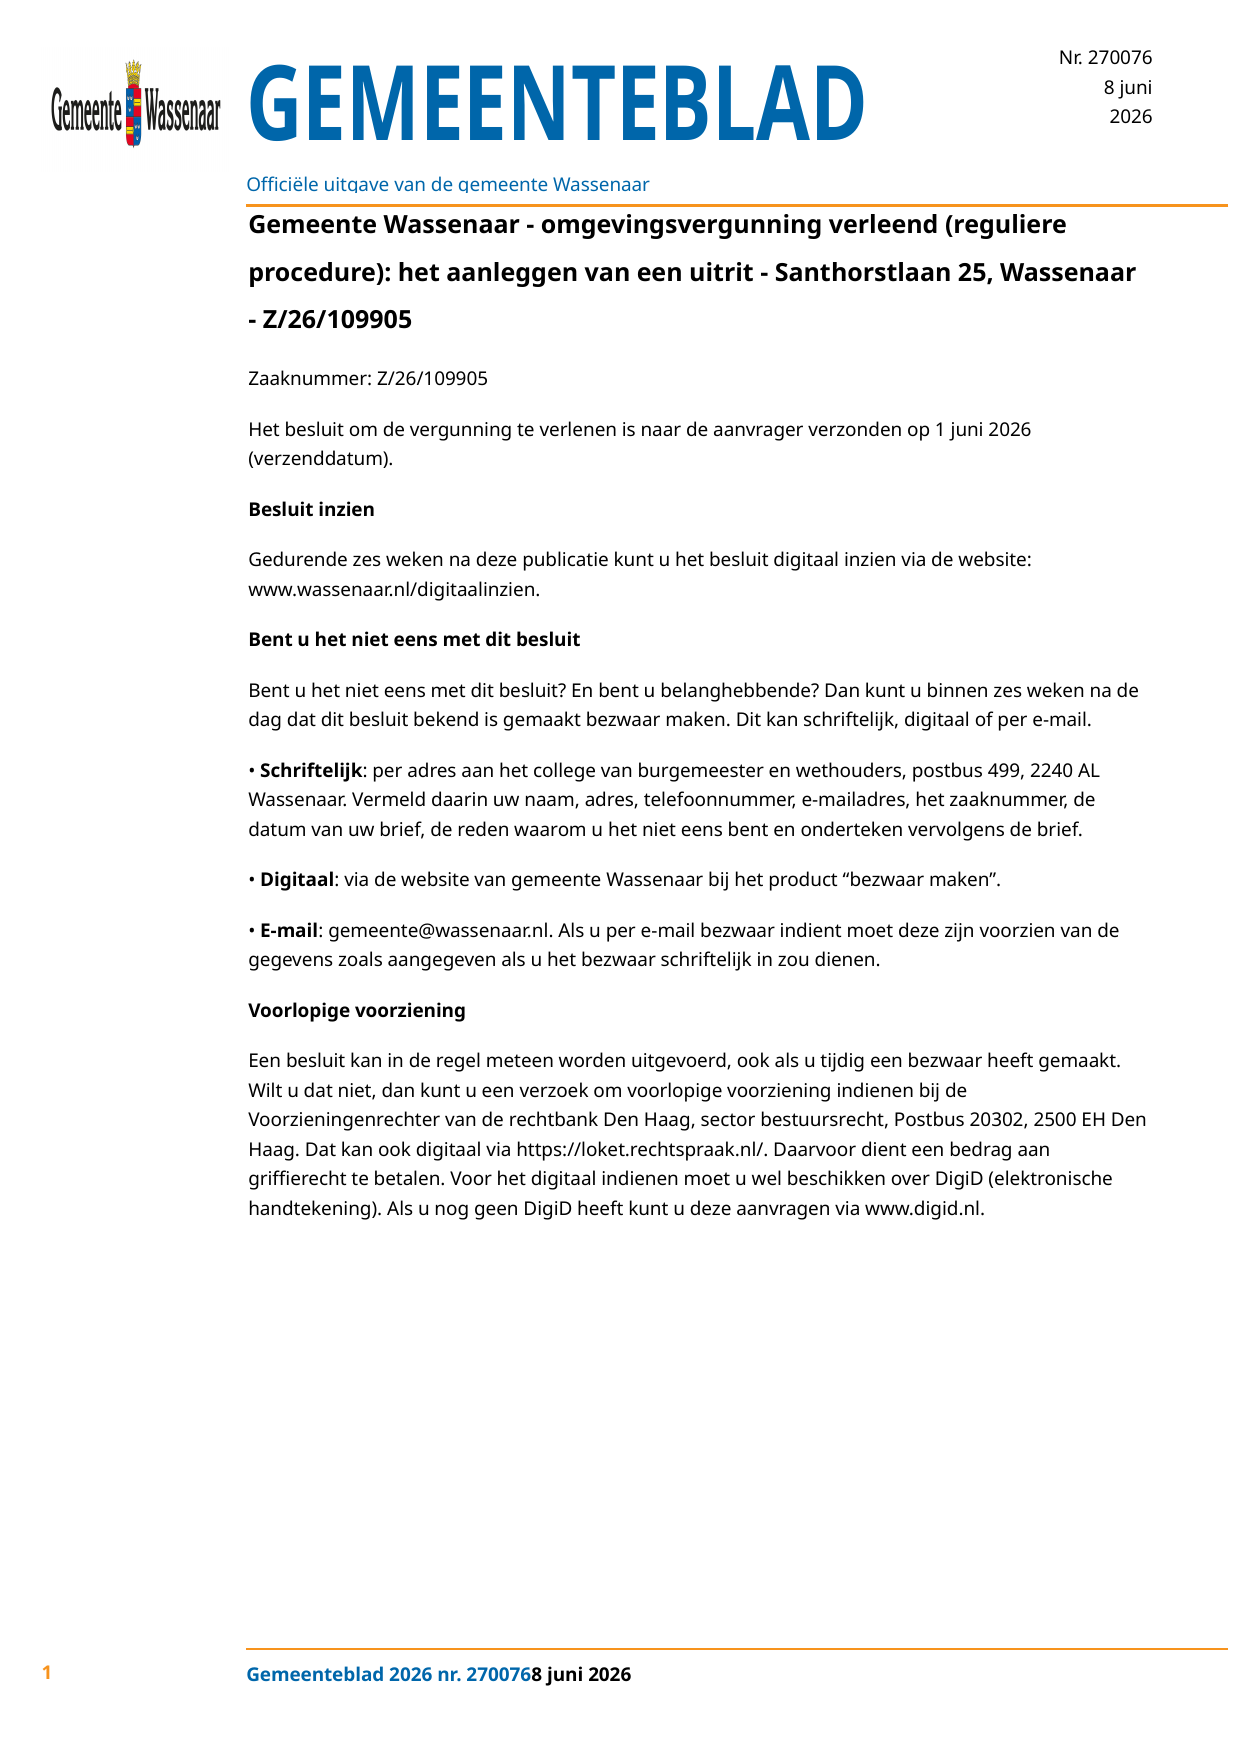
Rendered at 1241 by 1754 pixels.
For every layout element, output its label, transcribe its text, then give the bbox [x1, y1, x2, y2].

text Een besluit kan in de regel meteen worden uitgevoerd, ook als u tijdig een bezwaar heeft gemaakt. Wilt u dat niet, dan kunt u een verzoek om voorlopige voorziening indienen bij de Voorzieningenrechter van de rechtbank Den Haag, sector bestuursrecht, Postbus 20302, 2500 EH Den Haag. Dat kan ook digitaal via https://loket.rechtspraak.nl/. Daarvoor dient een bedrag aan griffierecht te betalen. Voor het digitaal indienen moet u wel beschikken over DigiD (elektronische handtekening). Als u nog geen DigiD heeft kunt u deze aanvragen via www.digid.nl. [248, 1047, 1152, 1221]
text Gedurende zes weken na deze publicatie kunt u het besluit digitaal inzien via de website: www.wassenaar.nl/digitaalinzien. [248, 546, 1152, 602]
text Het besluit om de vergunning te verlenen is naar de aanvrager verzonden op 1 juni 2026 (verzenddatum). [248, 416, 1152, 471]
picture [41, 47, 231, 172]
text Gemeente Wassenaar - omgevingsvergunning verleend (reguliere procedure): het aanleggen van een uitrit - Santhorstlaan 25, Wassenaar - Z/26/109905 [248, 207, 1152, 336]
text Besluit inzien [248, 496, 1152, 522]
text Zaaknummer: Z/26/109905 [248, 366, 1152, 391]
text Bent u het niet eens met dit besluit [248, 626, 1152, 652]
text Bent u het niet eens met dit besluit? En bent u belanghebbende? Dan kunt u binnen zes weken na de dag dat dit besluit bekend is gemaakt bezwaar maken. Dit kan schriftelijk, digitaal of per e-mail. [248, 677, 1152, 732]
text • Schriftelijk: per adres aan het college van burgemeester en wethouders, postbus 499, 2240 AL Wassenaar. Vermeld daarin uw naam, adres, telefoonnummer, e-mailadres, het zaaknummer, de datum van uw brief, de reden waarom u het niet eens bent en onderteken vervolgens de brief. [248, 757, 1152, 842]
text • E-mail: gemeente@wassenaar.nl. Als u per e-mail bezwaar indient moet deze zijn voorzien van de gegevens zoals aangegeven als u het bezwaar schriftelijk in zou dienen. [248, 917, 1152, 972]
text • Digitaal: via de website van gemeente Wassenaar bij het product “bezwaar maken”. [248, 866, 1152, 892]
text Voorlopige voorziening [248, 997, 1152, 1022]
